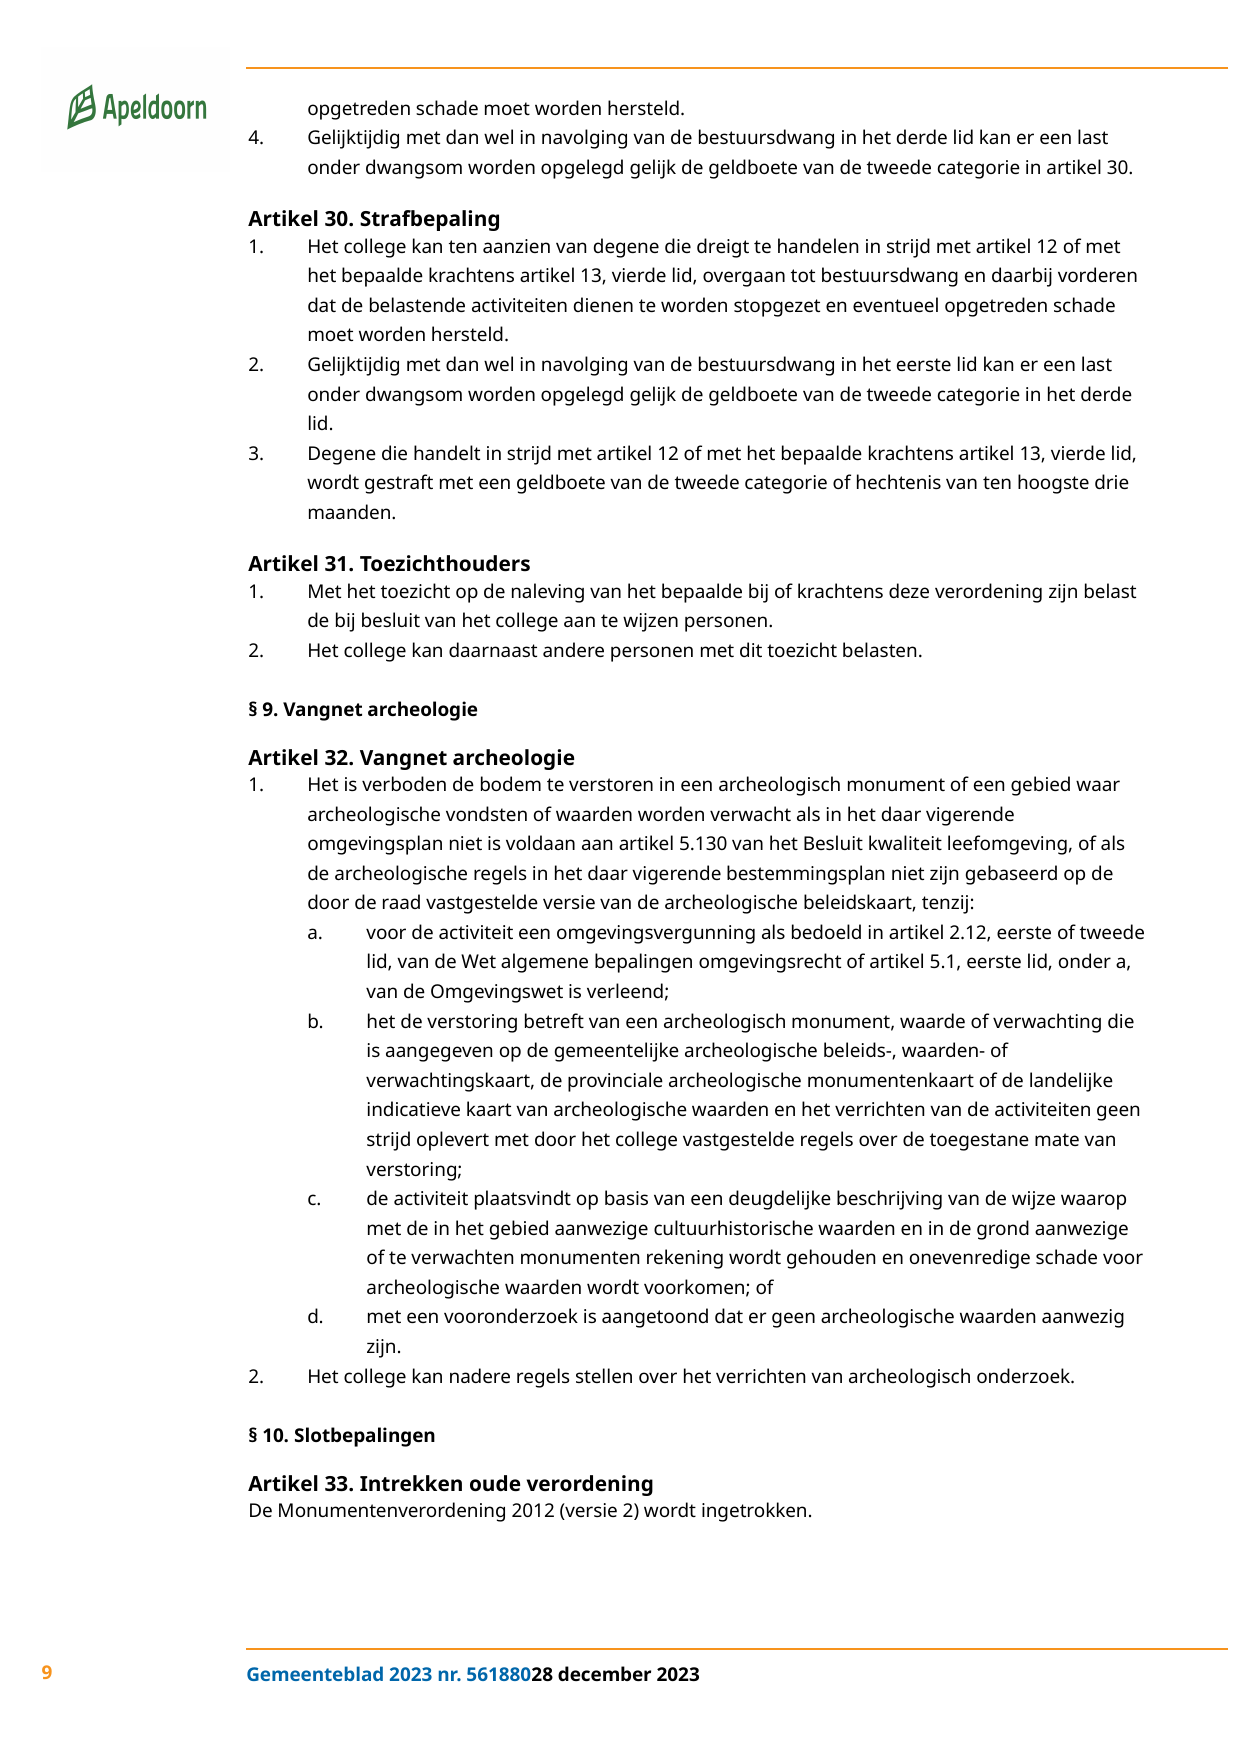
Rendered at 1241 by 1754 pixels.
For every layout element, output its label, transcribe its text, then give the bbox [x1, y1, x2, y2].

list het de verstoring betreft van een archeologisch monument, waarde of verwachting die is aangegeven op de gemeentelijke archeologische beleids-, waarden- of verwachtingskaart, de provinciale archeologische monumentenkaart of de landelijke indicatieve kaart van archeologische waarden en het verrichten van de activiteiten geen strijd oplevert met door het college vastgestelde regels over de toegestane mate van verstoring; [307, 1008, 1152, 1182]
list Het college kan daarnaast andere personen met dit toezicht belasten. [248, 637, 1152, 663]
text Artikel 30. Strafbepaling [248, 204, 1152, 233]
list de activiteit plaatsvindt op basis van een deugdelijke beschrijving van de wijze waarop met de in het gebied aanwezige cultuurhistorische waarden en in de grond aanwezige of te verwachten monumenten rekening wordt gehouden en onevenredige schade voor archeologische waarden wordt voorkomen; of [307, 1185, 1152, 1300]
list met een vooronderzoek is aangetoond dat er geen archeologische waarden aanwezig zijn. [307, 1304, 1152, 1359]
list Het college kan ten aanzien van degene die dreigt te handelen in strijd met artikel 12 of met het bepaalde krachtens artikel 13, vierde lid, overgaan tot bestuursdwang en daarbij vorderen dat de belastende activiteiten dienen te worden stopgezet en eventueel opgetreden schade moet worden hersteld. [248, 233, 1152, 347]
list Gelijktijdig met dan wel in navolging van de bestuursdwang in het eerste lid kan er een last onder dwangsom worden opgelegd gelijk de geldboete van de tweede categorie in het derde lid. [248, 351, 1152, 436]
list Het college kan nadere regels stellen over het verrichten van archeologisch onderzoek. [248, 1363, 1152, 1389]
text Artikel 32. Vangnet archeologie [248, 743, 1152, 771]
text Artikel 33. Intrekken oude verordening [248, 1469, 1152, 1497]
picture [41, 47, 231, 172]
list Met het toezicht op de naleving van het bepaalde bij of krachtens deze verordening zijn belast de bij besluit van het college aan te wijzen personen. [248, 578, 1152, 633]
text § 10. Slotbepalingen [248, 1422, 1152, 1448]
list Het is verboden de bodem te verstoren in een archeologisch monument of een gebied waar archeologische vondsten of waarden worden verwacht als in het daar vigerende omgevingsplan niet is voldaan aan artikel 5.130 van het Besluit kwaliteit leefomgeving, of als de archeologische regels in het daar vigerende bestemmingsplan niet zijn gebaseerd op de door de raad vastgestelde versie van de archeologische beleidskaart, tenzij: [248, 771, 1152, 915]
text Artikel 31. Toezichthouders [248, 549, 1152, 578]
list opgetreden schade moet worden hersteld. [248, 95, 1152, 121]
list voor de activiteit een omgevingsvergunning als bedoeld in artikel 2.12, eerste of tweede lid, van de Wet algemene bepalingen omgevingsrecht of artikel 5.1, eerste lid, onder a, van de Omgevingswet is verleend; [307, 919, 1152, 1004]
text De Monumentenverordening 2012 (versie 2) wordt ingetrokken. [248, 1497, 1152, 1523]
list Gelijktijdig met dan wel in navolging van de bestuursdwang in het derde lid kan er een last onder dwangsom worden opgelegd gelijk de geldboete van de tweede categorie in artikel 30. [248, 124, 1152, 180]
list Degene die handelt in strijd met artikel 12 of met het bepaalde krachtens artikel 13, vierde lid, wordt gestraft met een geldboete van de tweede categorie of hechtenis van ten hoogste drie maanden. [248, 440, 1152, 525]
text § 9. Vangnet archeologie [248, 696, 1152, 722]
